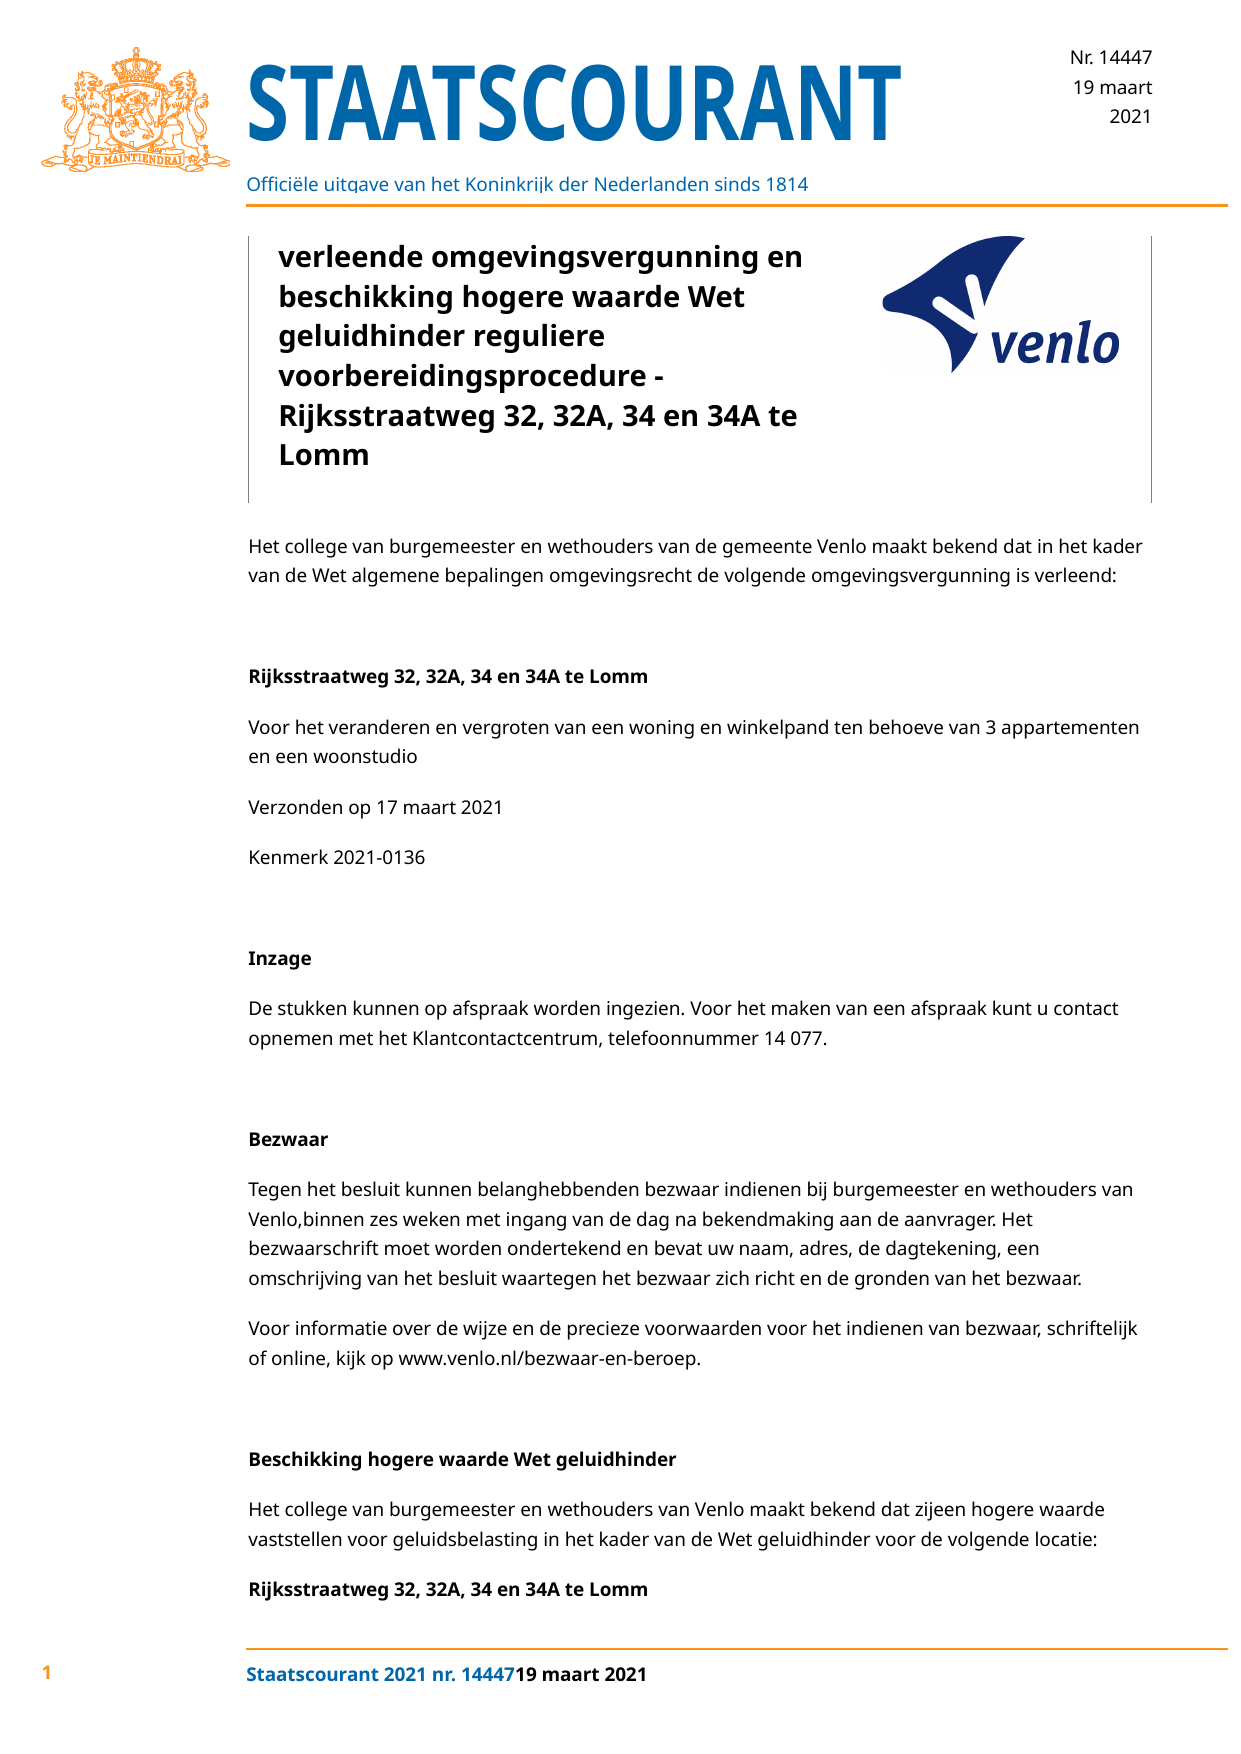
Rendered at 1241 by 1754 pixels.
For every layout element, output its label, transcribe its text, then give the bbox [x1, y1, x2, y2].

table_header verleende omgevingsvergunning en beschikking hogere waarde Wet geluidhinder reguliere voorbereidingsprocedure - Rijksstraatweg 32, 32A, 34 en 34A te Lomm [249, 236, 850, 503]
text Het college van burgemeester en wethouders van de gemeente Venlo maakt bekend dat in het kader van de Wet algemene bepalingen omgevingsrecht de volgende omgevingsvergunning is verleend: [248, 533, 1152, 588]
table_header [850, 236, 1151, 503]
text Het college van burgemeester en wethouders van Venlo maakt bekend dat zijeen hogere waarde vaststellen voor geluidsbelasting in het kader van de Wet geluidhinder voor de volgende locatie: [248, 1496, 1152, 1552]
text Tegen het besluit kunnen belanghebbenden bezwaar indienen bij burgemeester en wethouders van Venlo,binnen zes weken met ingang van de dag na bekendmaking aan de aanvrager. Het bezwaarschrift moet worden ondertekend en bevat uw naam, adres, de dagtekening, een omschrijving van het besluit waartegen het bezwaar zich richt en de gronden van het bezwaar. [248, 1176, 1152, 1291]
text Rijksstraatweg 32, 32A, 34 en 34A te Lomm [248, 1576, 1152, 1602]
text Voor informatie over de wijze en de precieze voorwaarden voor het indienen van bezwaar, schriftelijk of online, kijk op www.venlo.nl/bezwaar-en-beroep. [248, 1316, 1152, 1371]
text Bezwaar [248, 1126, 1152, 1152]
text Verzonden op 17 maart 2021 [248, 794, 1152, 819]
text Beschikking hogere waarde Wet geluidhinder [248, 1446, 1152, 1472]
picture [882, 236, 1119, 373]
text Kenmerk 2021-0136 [248, 844, 1152, 870]
text De stukken kunnen op afspraak worden ingezien. Voor het maken van een afspraak kunt u contact opnemen met het Klantcontactcentrum, telefoonnummer 14 077. [248, 996, 1152, 1051]
picture [41, 47, 231, 172]
text Rijksstraatweg 32, 32A, 34 en 34A te Lomm [248, 663, 1152, 689]
text Voor het veranderen en vergroten van een woning en winkelpand ten behoeve van 3 appartementen en een woonstudio [248, 714, 1152, 769]
text Inzage [248, 945, 1152, 971]
